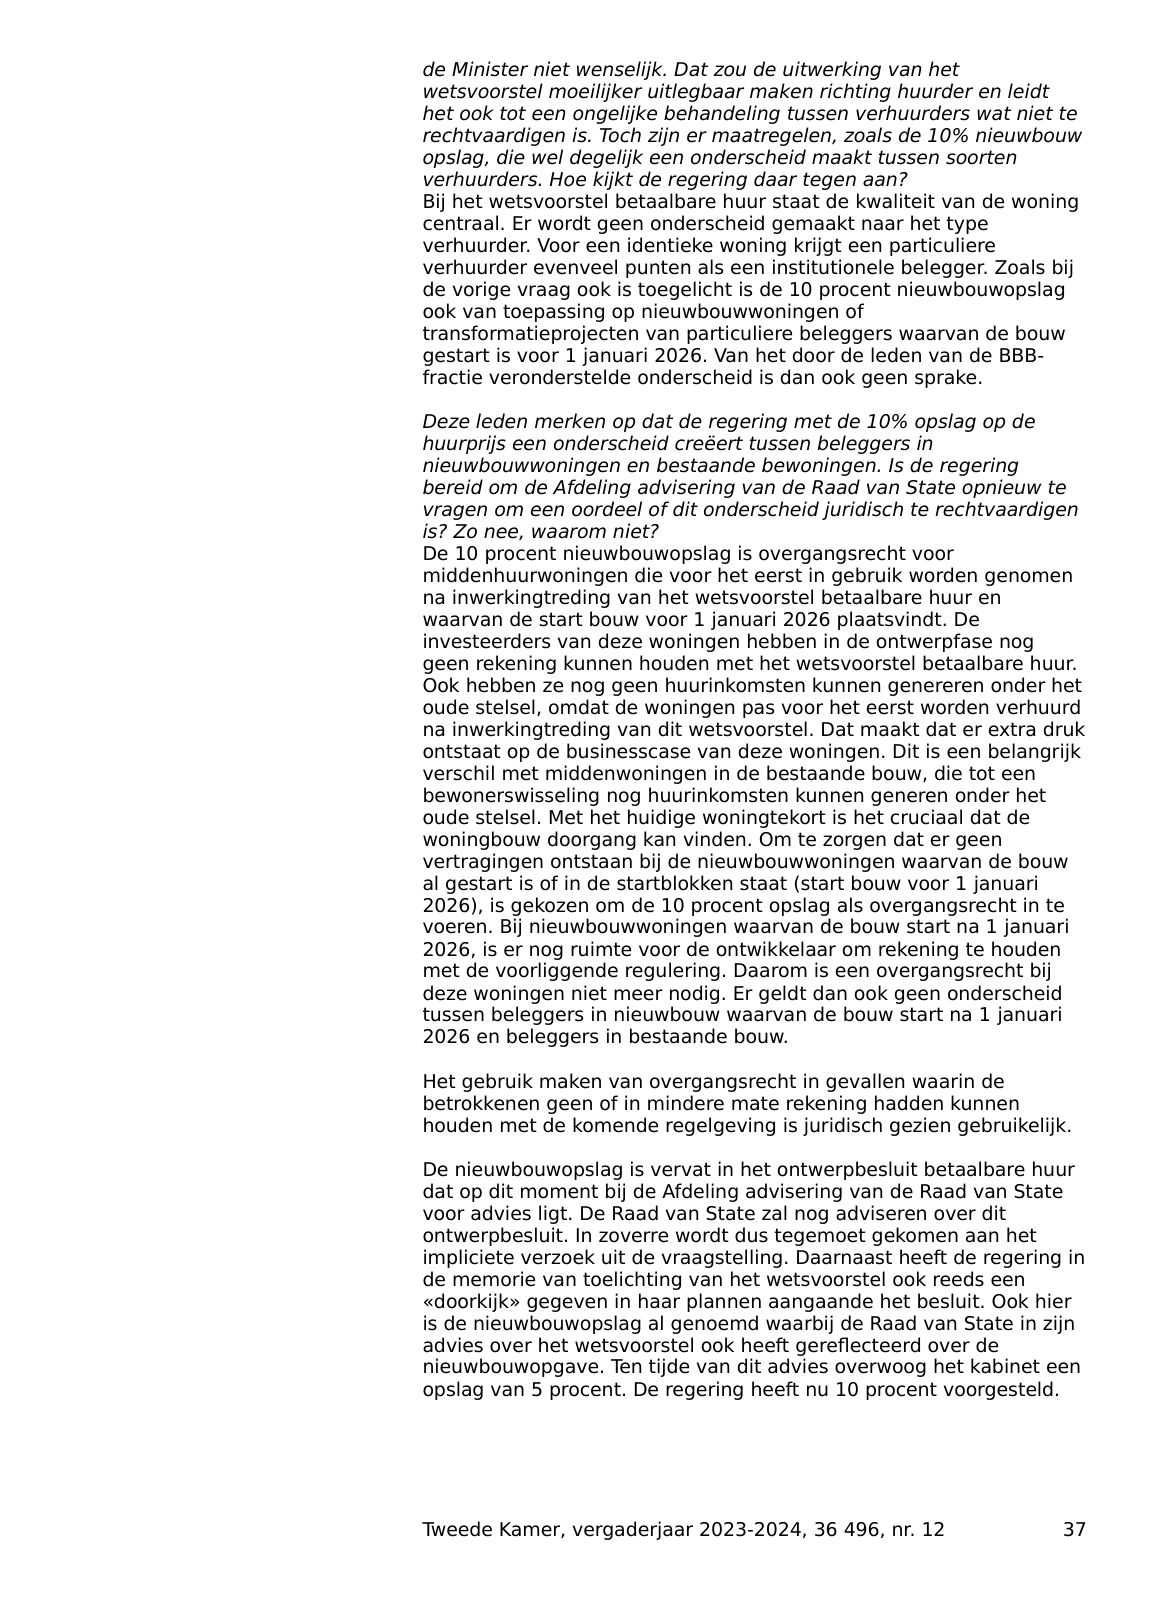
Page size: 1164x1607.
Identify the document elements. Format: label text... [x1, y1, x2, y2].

text de Minister niet wenselijk. Dat zou de uitwerking van het wetsvoorstel moeilijker uitlegbaar maken richting huurder en leidt het ook tot een ongelijke behandeling tussen verhuurders wat niet te rechtvaardigen is. Toch zijn er maatregelen, zoals de 10% nieuwbouw opslag, die wel degelijk een onderscheid maakt tussen soorten verhuurders. Hoe kijkt de regering daar tegen aan? [422, 59, 1087, 191]
text De 10 procent nieuwbouwopslag is overgangsrecht voor middenhuurwoningen die voor het eerst in gebruik worden genomen na inwerkingtreding van het wetsvoorstel betaalbare huur en waarvan de start bouw voor 1 januari 2026 plaatsvindt. De investeerders van deze woningen hebben in de ontwerpfase nog geen rekening kunnen houden met het wetsvoorstel betaalbare huur. Ook hebben ze nog geen huurinkomsten kunnen genereren onder het oude stelsel, omdat de woningen pas voor het eerst worden verhuurd na inwerkingtreding van dit wetsvoorstel. Dat maakt dat er extra druk ontstaat op de businesscase van deze woningen. Dit is een belangrijk verschil met middenwoningen in de bestaande bouw, die tot een bewonerswisseling nog huurinkomsten kunnen generen onder het oude stelsel. Met het huidige woningtekort is het cruciaal dat de woningbouw doorgang kan vinden. Om te zorgen dat er geen vertragingen ontstaan bij de nieuwbouwwoningen waarvan de bouw al gestart is of in de startblokken staat (start bouw voor 1 januari 2026), is gekozen om de 10 procent opslag als overgangsrecht in te voeren. Bij nieuwbouwwoningen waarvan de bouw start na 1 januari 2026, is er nog ruimte voor de ontwikkelaar om rekening te houden met de voorliggende regulering. Daarom is een overgangsrecht bij deze woningen niet meer nodig. Er geldt dan ook geen onderscheid tussen beleggers in nieuwbouw waarvan de bouw start na 1 januari 2026 en beleggers in bestaande bouw. [422, 543, 1087, 1048]
text Bij het wetsvoorstel betaalbare huur staat de kwaliteit van de woning centraal. Er wordt geen onderscheid gemaakt naar het type verhuurder. Voor een identieke woning krijgt een particuliere verhuurder evenveel punten als een institutionele belegger. Zoals bij de vorige vraag ook is toegelicht is de 10 procent nieuwbouwopslag ook van toepassing op nieuwbouwwoningen of transformatieprojecten van particuliere beleggers waarvan de bouw gestart is voor 1 januari 2026. Van het door de leden van de BBB-fractie veronderstelde onderscheid is dan ook geen sprake. [422, 191, 1087, 389]
text Het gebruik maken van overgangsrecht in gevallen waarin de betrokkenen geen of in mindere mate rekening hadden kunnen houden met de komende regelgeving is juridisch gezien gebruikelijk. [422, 1071, 1087, 1136]
text De nieuwbouwopslag is vervat in het ontwerpbesluit betaalbare huur dat op dit moment bij de Afdeling advisering van de Raad van State voor advies ligt. De Raad van State zal nog adviseren over dit ontwerpbesluit. In zoverre wordt dus tegemoet gekomen aan het impliciete verzoek uit de vraagstelling. Daarnaast heeft de regering in de memorie van toelichting van het wetsvoorstel ook reeds een «doorkijk» gegeven in haar plannen aangaande het besluit. Ook hier is de nieuwbouwopslag al genoemd waarbij de Raad van State in zijn advies over het wetsvoorstel ook heeft gereflecteerd over de nieuwbouwopgave. Ten tijde van dit advies overwoog het kabinet een opslag van 5 procent. De regering heeft nu 10 procent voorgesteld. [422, 1159, 1087, 1400]
text Deze leden merken op dat de regering met de 10% opslag op de huurprijs een onderscheid creëert tussen beleggers in nieuwbouwwoningen en bestaande bewoningen. Is de regering bereid om de Afdeling advisering van de Raad van State opnieuw te vragen om een oordeel of dit onderscheid juridisch te rechtvaardigen is? Zo nee, waarom niet? [422, 411, 1087, 543]
